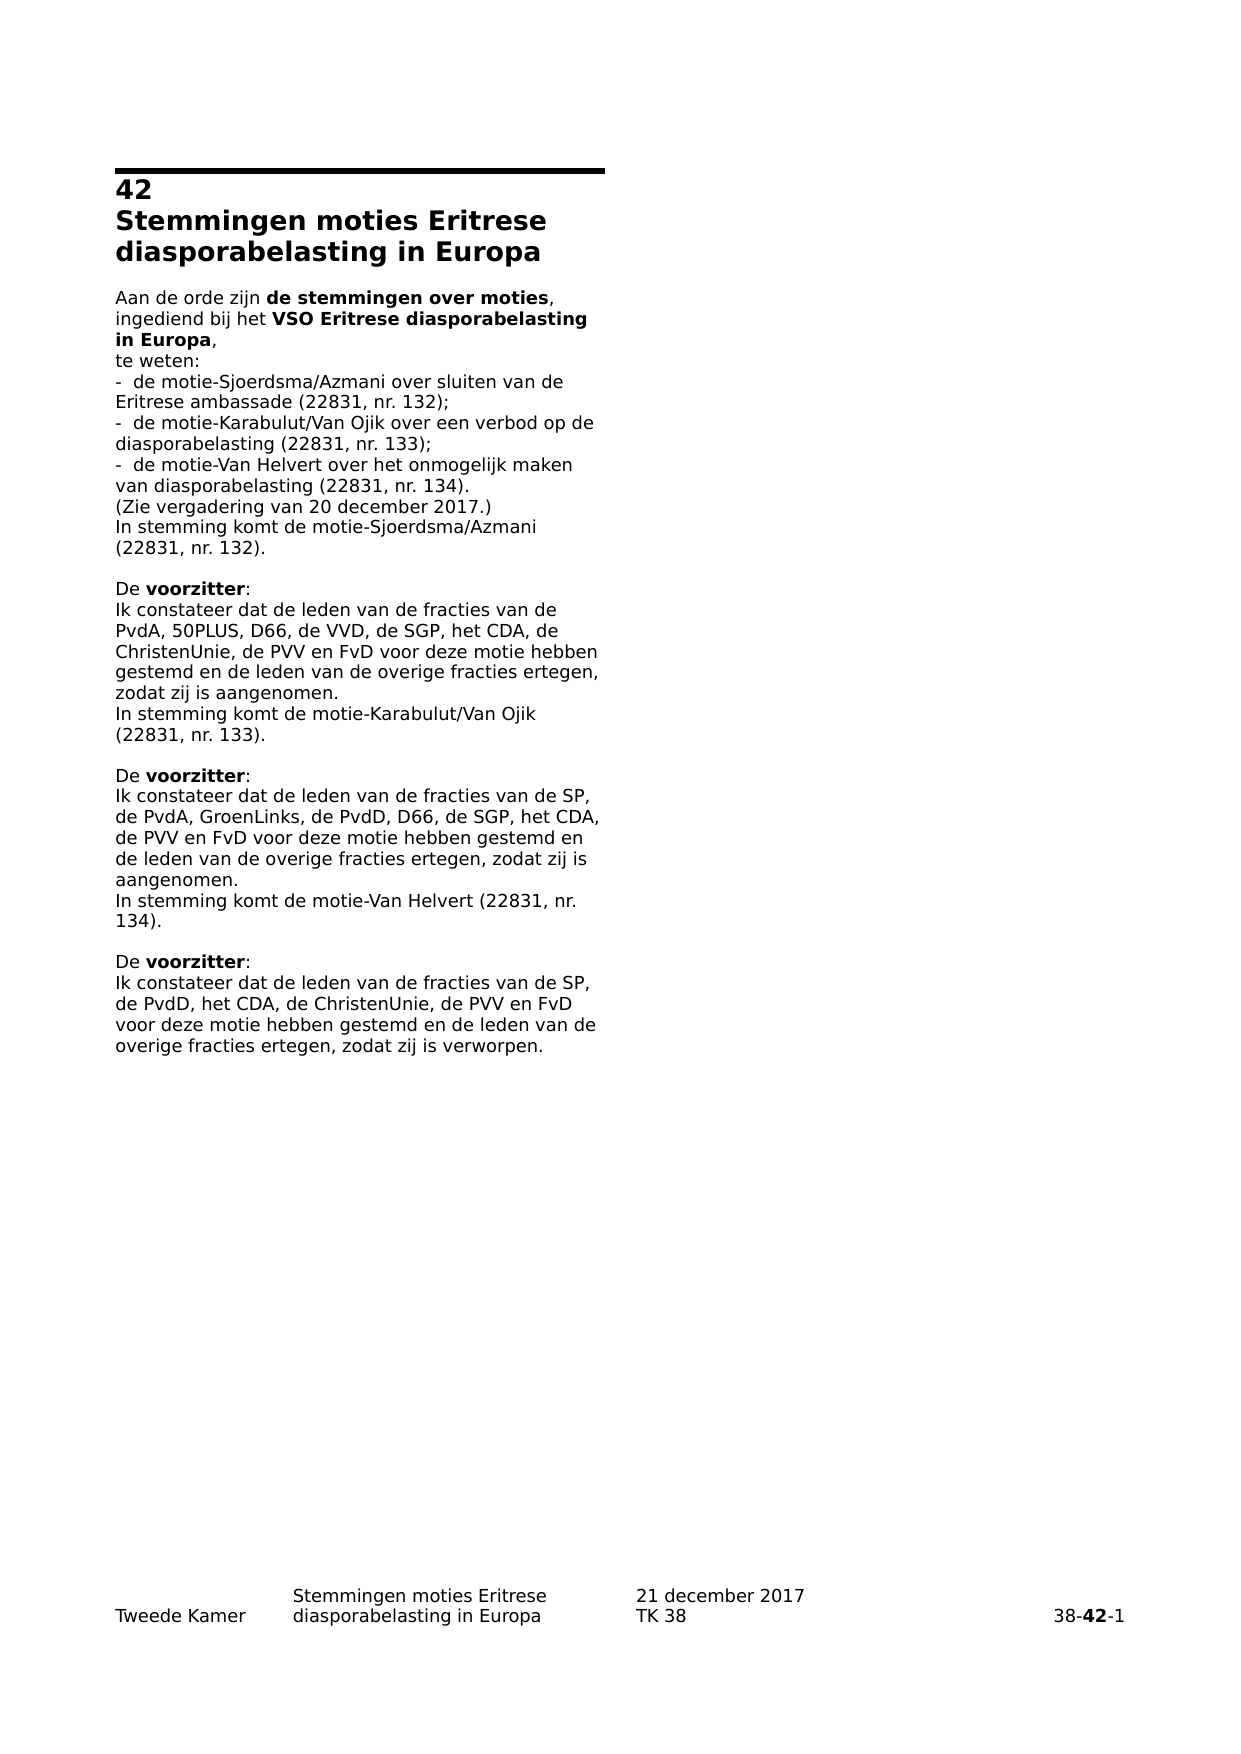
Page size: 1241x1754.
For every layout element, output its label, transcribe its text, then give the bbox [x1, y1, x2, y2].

text De voorzitter: [115, 952, 605, 973]
list de motie-Sjoerdsma/Azmani over sluiten van de Eritrese ambassade (22831, nr. 132); [115, 371, 605, 413]
text (Zie vergadering van 20 december 2017.) [115, 496, 605, 517]
text De voorzitter: [115, 579, 605, 600]
text Ik constateer dat de leden van de fracties van de SP, de PvdA, GroenLinks, de PvdD, D66, de SGP, het CDA, de PVV en FvD voor deze motie hebben gestemd en de leden van de overige fracties ertegen, zodat zij is aangenomen. [115, 786, 605, 890]
text De voorzitter: [115, 766, 605, 786]
text In stemming komt de motie-Sjoerdsma/Azmani (22831, nr. 132). [115, 517, 605, 559]
text Ik constateer dat de leden van de fracties van de PvdA, 50PLUS, D66, de VVD, de SGP, het CDA, de ChristenUnie, de PVV en FvD voor deze motie hebben gestemd en de leden van de overige fracties ertegen, zodat zij is aangenomen. [115, 600, 605, 704]
text te weten: [115, 351, 605, 371]
list de motie-Van Helvert over het onmogelijk maken van diasporabelasting (22831, nr. 134). [115, 455, 605, 496]
text Aan de orde zijn de stemmingen over moties, ingediend bij het VSO Eritrese diasporabelasting in Europa, [115, 288, 605, 351]
title 42 Stemmingen moties Eritrese diasporabelasting in Europa [115, 174, 605, 268]
text Ik constateer dat de leden van de fracties van de SP, de PvdD, het CDA, de ChristenUnie, de PVV en FvD voor deze motie hebben gestemd en de leden van de overige fracties ertegen, zodat zij is verworpen. [115, 973, 605, 1056]
text In stemming komt de motie-Karabulut/Van Ojik (22831, nr. 133). [115, 704, 605, 746]
text In stemming komt de motie-Van Helvert (22831, nr. 134). [115, 890, 605, 932]
list de motie-Karabulut/Van Ojik over een verbod op de diasporabelasting (22831, nr. 133); [115, 413, 605, 455]
